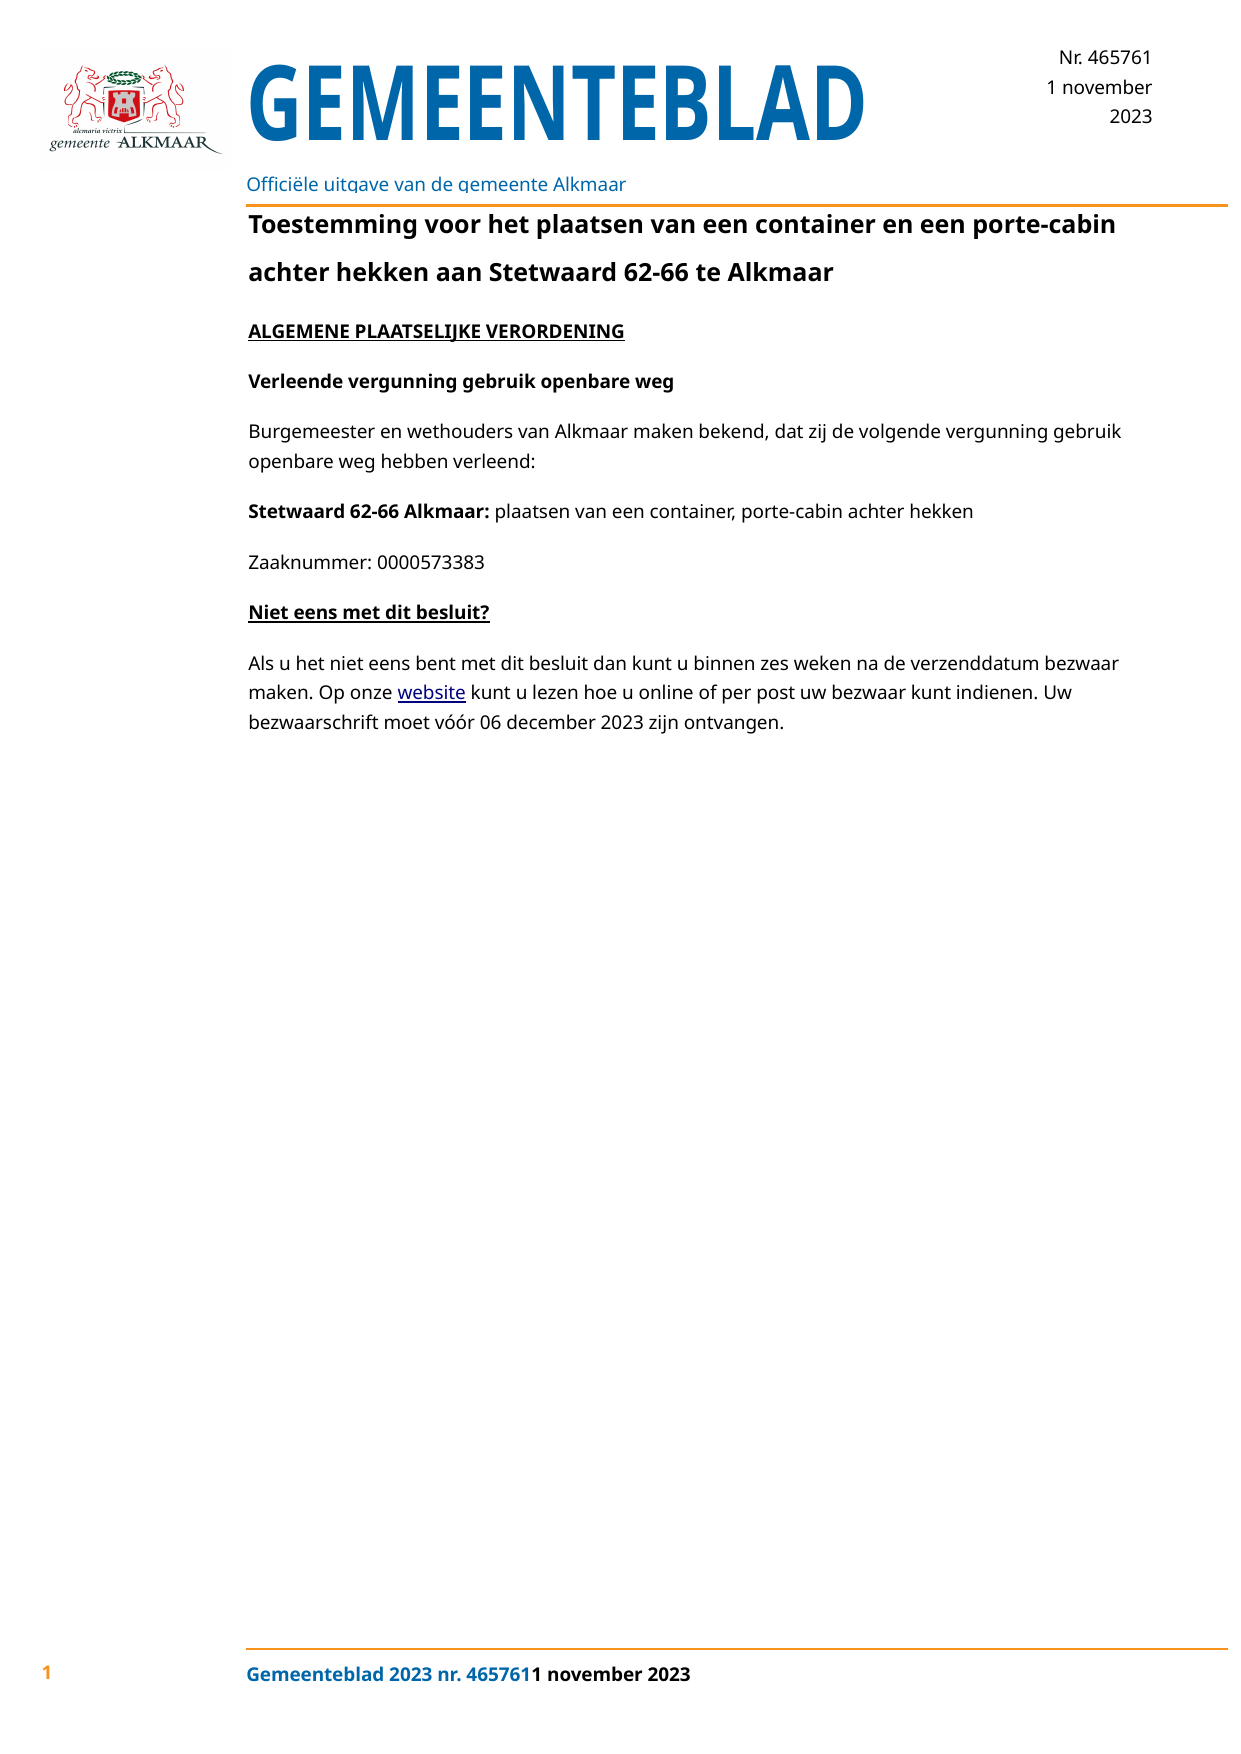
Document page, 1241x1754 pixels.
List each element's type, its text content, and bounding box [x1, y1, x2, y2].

text ALGEMENE PLAATSELIJKE VERORDENING [248, 318, 1152, 344]
text Verleende vergunning gebruik openbare weg [248, 368, 1152, 394]
text Niet eens met dit besluit? [248, 599, 1152, 625]
text Stetwaard 62-66 Alkmaar: plaatsen van een container, porte-cabin achter hekken [248, 499, 1152, 524]
text Zaaknummer: 0000573383 [248, 549, 1152, 575]
text Toestemming voor het plaatsen van een container en een porte-cabin achter hekken aan Stetwaard 62-66 te Alkmaar [248, 207, 1152, 288]
text Burgemeester en wethouders van Alkmaar maken bekend, dat zij de volgende vergunning gebruik openbare weg hebben verleend: [248, 419, 1152, 474]
text Als u het niet eens bent met dit besluit dan kunt u binnen zes weken na de verzenddatum bezwaar maken. Op onze website kunt u lezen hoe u online of per post uw bezwaar kunt indienen. Uw bezwaarschrift moet vóór 06 december 2023 zijn ontvangen. [248, 650, 1152, 735]
picture [41, 47, 231, 172]
